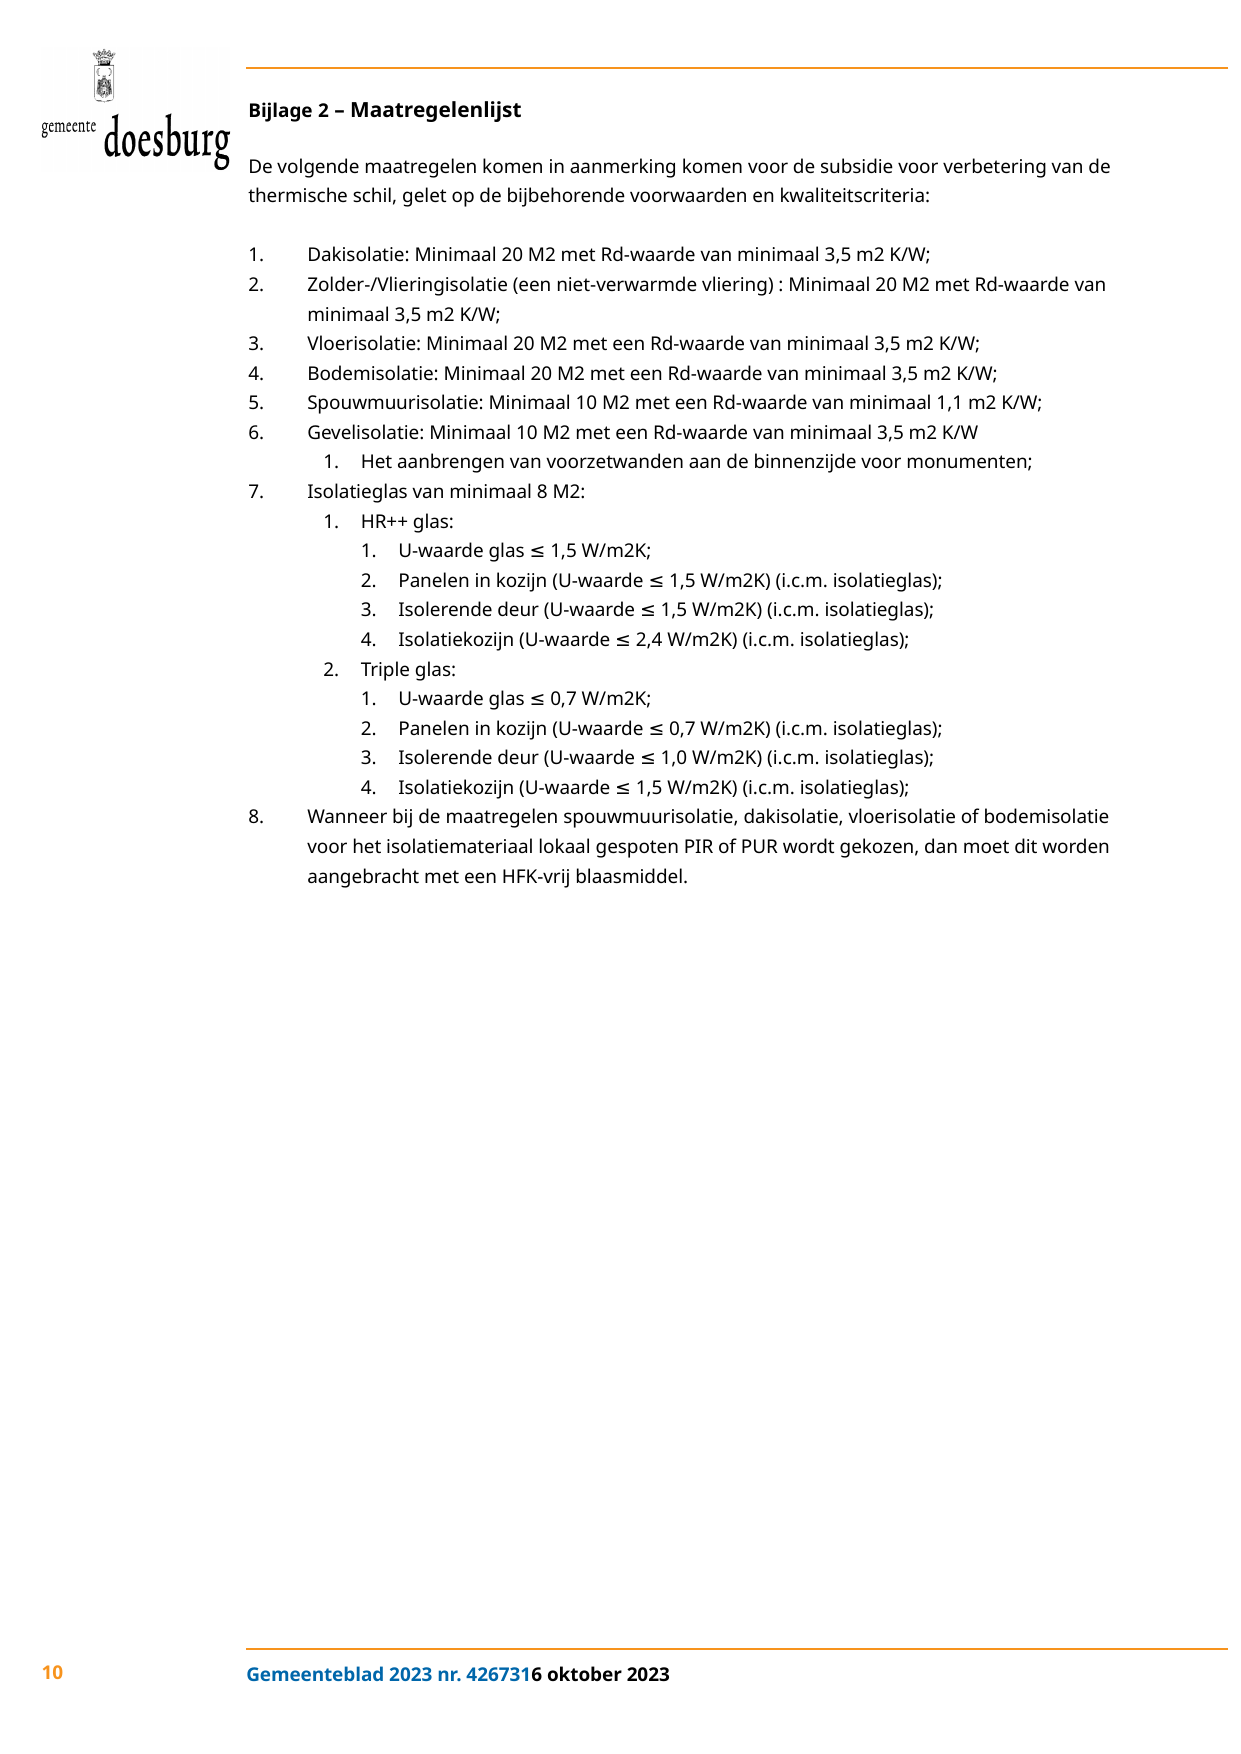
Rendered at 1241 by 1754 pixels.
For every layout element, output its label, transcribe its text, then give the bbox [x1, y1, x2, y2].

list U-waarde glas ≤ 1,5 W/m2K; [361, 537, 1152, 563]
list U-waarde glas ≤ 0,7 W/m2K; [361, 685, 1152, 711]
list Panelen in kozijn (U-waarde ≤ 0,7 W/m2K) (i.c.m. isolatieglas); [361, 715, 1152, 741]
list Wanneer bij de maatregelen spouwmuurisolatie, dakisolatie, vloerisolatie of bodemisolatie voor het isolatiemateriaal lokaal gespoten PIR of PUR wordt gekozen, dan moet dit worden aangebracht met een HFK-vrij blaasmiddel. [248, 804, 1152, 889]
list Bodemisolatie: Minimaal 20 M2 met een Rd-waarde van minimaal 3,5 m2 K/W; [248, 360, 1152, 386]
list Triple glas: [323, 656, 1152, 682]
text De volgende maatregelen komen in aanmerking komen voor de subsidie voor verbetering van de thermische schil, gelet op de bijbehorende voorwaarden en kwaliteitscriteria: [248, 153, 1152, 208]
list Isolatiekozijn (U-waarde ≤ 1,5 W/m2K) (i.c.m. isolatieglas); [361, 774, 1152, 800]
list Isolerende deur (U-waarde ≤ 1,5 W/m2K) (i.c.m. isolatieglas); [361, 597, 1152, 622]
list Vloerisolatie: Minimaal 20 M2 met een Rd-waarde van minimaal 3,5 m2 K/W; [248, 330, 1152, 356]
text Bijlage 2 – Maatregelenlijst [248, 95, 1152, 123]
list Isolerende deur (U-waarde ≤ 1,0 W/m2K) (i.c.m. isolatieglas); [361, 744, 1152, 770]
list Spouwmuurisolatie: Minimaal 10 M2 met een Rd-waarde van minimaal 1,1 m2 K/W; [248, 389, 1152, 415]
list Zolder-/Vlieringisolatie (een niet-verwarmde vliering) : Minimaal 20 M2 met Rd-waarde van minimaal 3,5 m2 K/W; [248, 271, 1152, 327]
list Panelen in kozijn (U-waarde ≤ 1,5 W/m2K) (i.c.m. isolatieglas); [361, 567, 1152, 593]
list Het aanbrengen van voorzetwanden aan de binnenzijde voor monumenten; [323, 449, 1152, 474]
list Isolatieglas van minimaal 8 M2: [248, 478, 1152, 504]
list Isolatiekozijn (U-waarde ≤ 2,4 W/m2K) (i.c.m. isolatieglas); [361, 626, 1152, 652]
picture [41, 47, 231, 172]
list Gevelisolatie: Minimaal 10 M2 met een Rd-waarde van minimaal 3,5 m2 K/W [248, 419, 1152, 445]
list HR++ glas: [323, 508, 1152, 534]
list Dakisolatie: Minimaal 20 M2 met Rd-waarde van minimaal 3,5 m2 K/W; [248, 242, 1152, 267]
